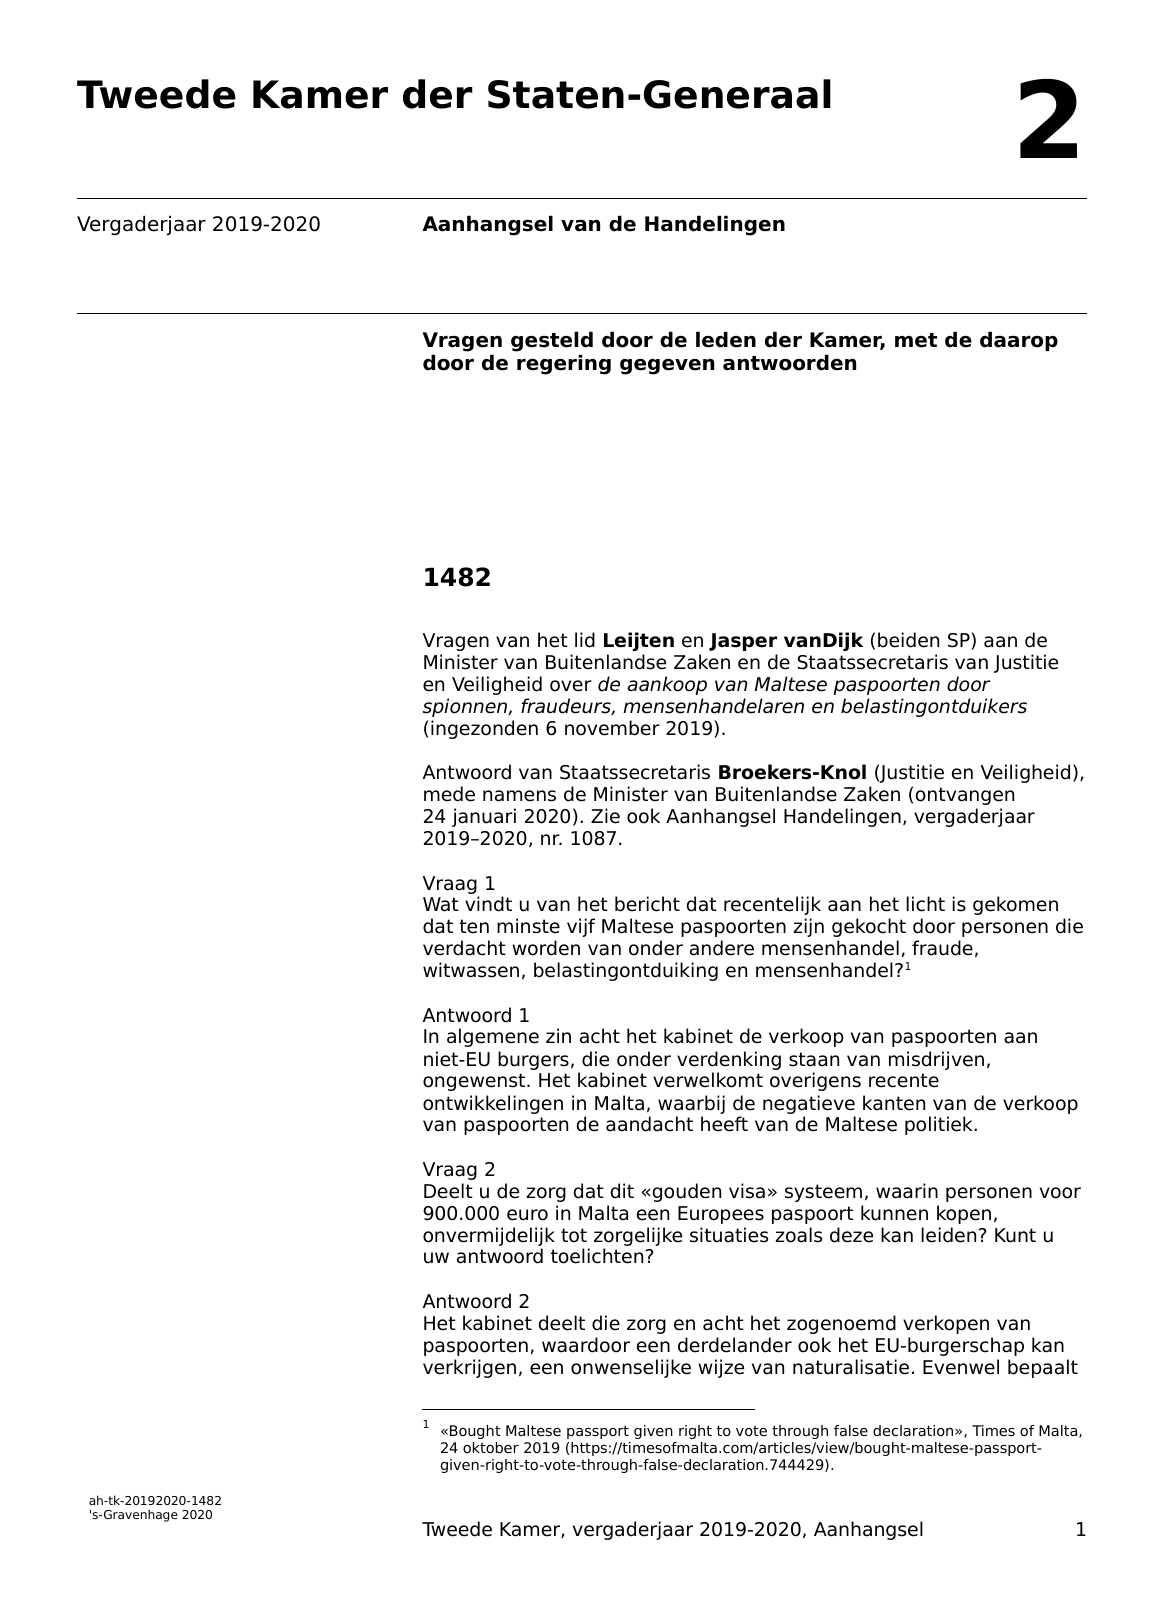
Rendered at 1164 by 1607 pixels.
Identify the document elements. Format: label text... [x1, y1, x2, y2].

text Antwoord 2 [422, 1291, 1087, 1313]
table_cell [77, 314, 422, 375]
text 1482 [422, 563, 1087, 592]
text Vraag 1 [422, 872, 1087, 894]
text 's-Gravenhage 2020 [88, 1508, 323, 1522]
text «Bought Maltese passport given right to vote through false declaration», Times of Malta, 24 oktober 2019 (https://timesofmalta.com/articles/view/bought-maltese-passport-given-right-to-vote-through-false-declaration.744429). [422, 1418, 1087, 1474]
table_cell Aanhangsel van de Handelingen [422, 199, 1087, 313]
table_cell Vergaderjaar 2019-2020 [77, 199, 422, 313]
table_cell Vragen gesteld door de leden der Kamer, met de daarop door de regering gegeven antwoorden [422, 314, 1087, 375]
text ah-tk-20192020-1482 [88, 1494, 323, 1508]
text Wat vindt u van het bericht dat recentelijk aan het licht is gekomen dat ten minste vijf Maltese paspoorten zijn gekocht door personen die verdacht worden van onder andere mensenhandel, fraude, witwassen, belastingontduiking en mensenhandel? [422, 894, 1087, 982]
text In algemene zin acht het kabinet de verkoop van paspoorten aan niet-EU burgers, die onder verdenking staan van misdrijven, ongewenst. Het kabinet verwelkomt overigens recente ontwikkelingen in Malta, waarbij de negatieve kanten van de verkoop van paspoorten de aandacht heeft van de Maltese politiek. [422, 1026, 1087, 1136]
text Het kabinet deelt die zorg en acht het zogenoemd verkopen van paspoorten, waardoor een derdelander ook het EU-burgerschap kan verkrijgen, een onwenselijke wijze van naturalisatie. Evenwel bepaalt [422, 1313, 1087, 1378]
text Deelt u de zorg dat dit «gouden visa» systeem, waarin personen voor 900.000 euro in Malta een Europees paspoort kunnen kopen, onvermijdelijk tot zorgelijke situaties zoals deze kan leiden? Kunt u uw antwoord toelichten? [422, 1181, 1087, 1268]
text Antwoord 1 [422, 1004, 1087, 1026]
text Antwoord van Staatssecretaris Broekers-Knol (Justitie en Veiligheid), mede namens de Minister van Buitenlandse Zaken (ontvangen 24 januari 2020). Zie ook Aanhangsel Handelingen, vergaderjaar 2019–2020, nr. 1087. [422, 762, 1087, 850]
table_header 2 [886, 59, 1087, 198]
text Vraag 2 [422, 1158, 1087, 1181]
table_header Tweede Kamer der Staten-Generaal [77, 59, 886, 198]
text Vragen van het lid Leijten en Jasper vanDijk (beiden SP) aan de Minister van Buitenlandse Zaken en de Staatssecretaris van Justitie en Veiligheid over de aankoop van Maltese paspoorten door spionnen, fraudeurs, mensenhandelaren en belastingontduikers (ingezonden 6 november 2019). [422, 630, 1087, 740]
